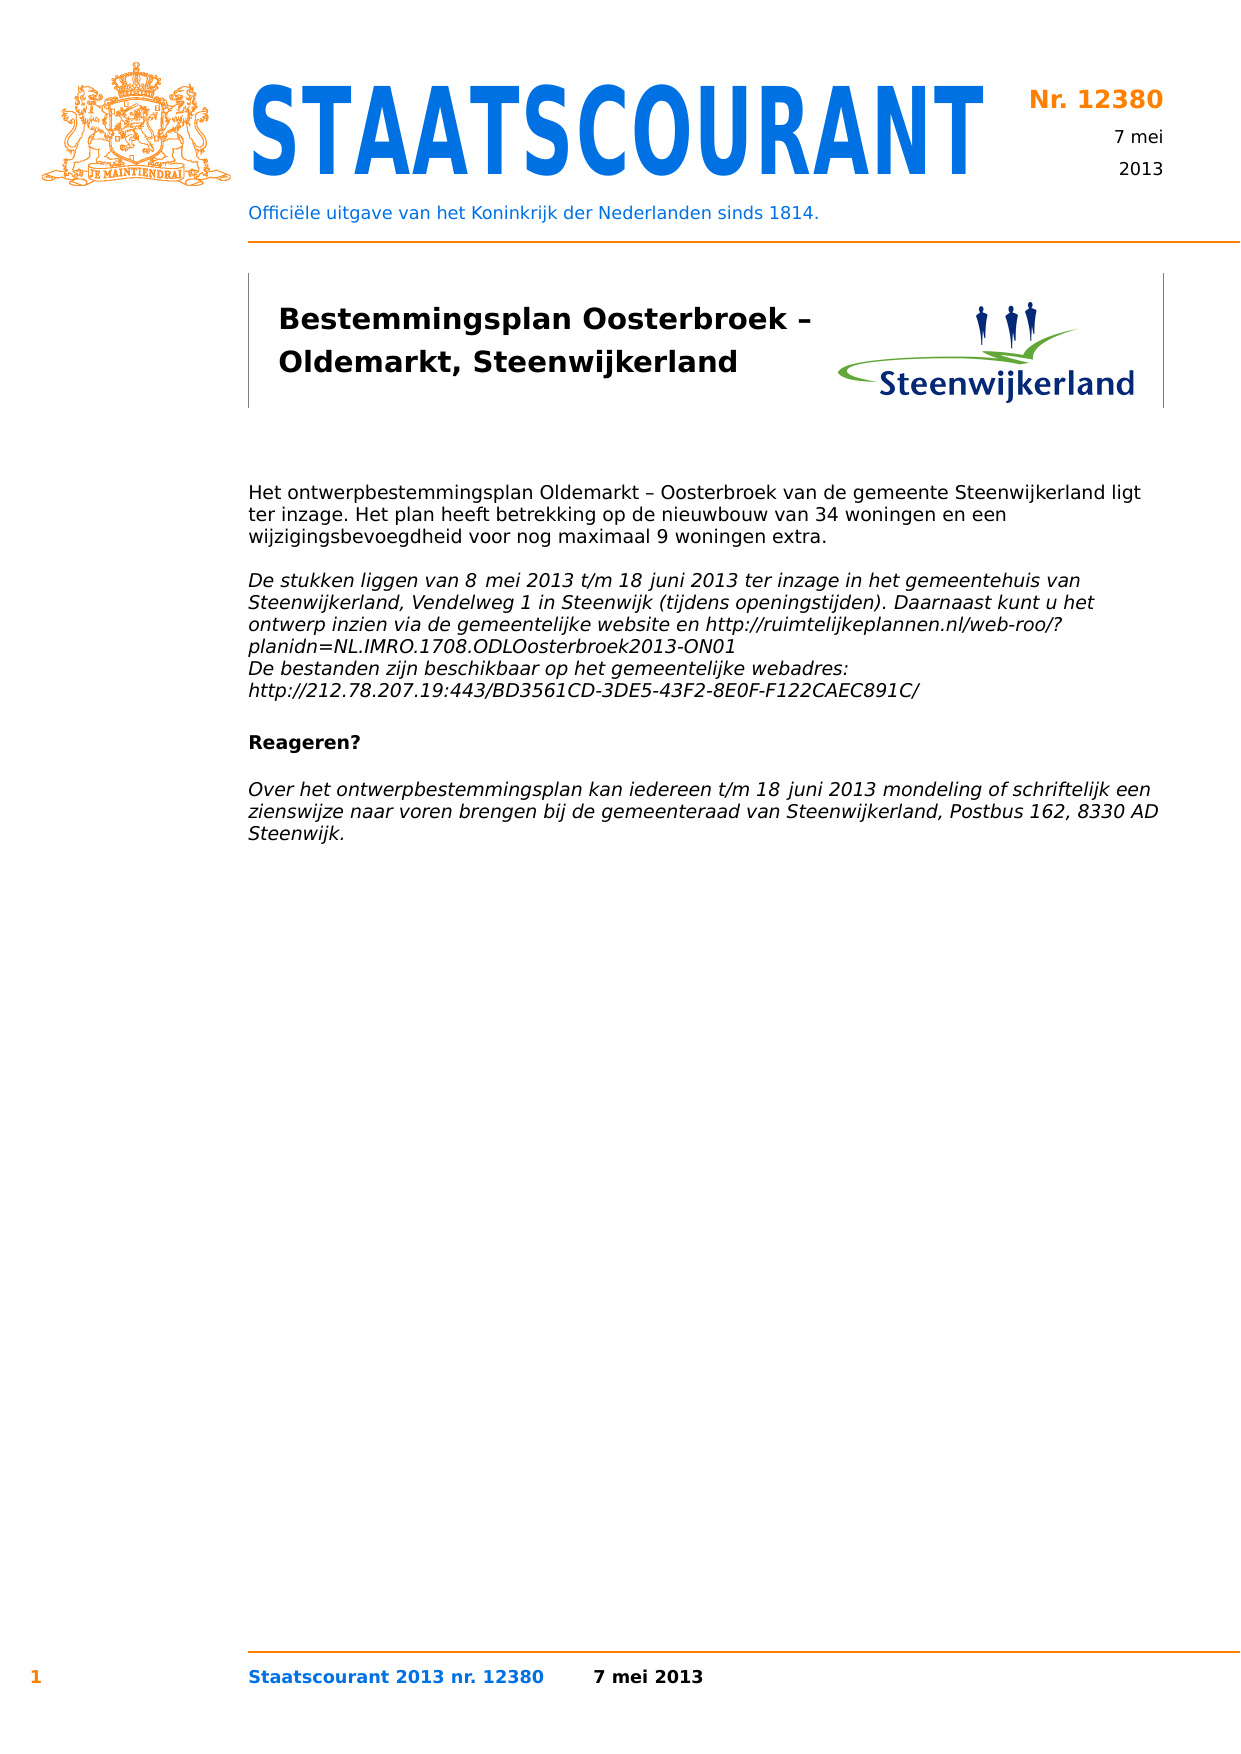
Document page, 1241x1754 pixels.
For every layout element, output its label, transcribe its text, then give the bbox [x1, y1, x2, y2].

text Over het ontwerpbestemmingsplan kan iedereen t/m 18 juni 2013 mondeling of schriftelijk een zienswijze naar voren brengen bij de gemeenteraad van Steenwijkerland, Postbus 162, 8330 AD Steenwijk. [248, 779, 1163, 845]
table_header Nr. 12380 [998, 62, 1240, 121]
text De stukken liggen van 8 mei 2013 t/m 18 juni 2013 ter inzage in het gemeentehuis van Steenwijkerland, Vendelweg 1 in Steenwijk (tijdens openingstijden). Daarnaast kunt u het ontwerp inzien via de gemeentelijke website en http://ruimtelijkeplannen.nl/web-roo/?planidn=NL.IMRO.1708.ODLOosterbroek2013-ON01 [248, 570, 1163, 658]
text De bestanden zijn beschikbaar op het gemeentelijke webadres: http://212.78.207.19:443/BD3561CD-3DE5-43F2-8E0F-F122CAEC891C/ [248, 658, 1163, 702]
picture [41, 62, 231, 186]
table_header STAATSCOURANT [248, 62, 998, 203]
table_cell Officiële uitgave van het Koninkrijk der Nederlanden sinds 1814. [248, 203, 1240, 241]
table_header [25, 62, 248, 241]
text Het ontwerpbestemmingsplan Oldemarkt – Oosterbroek van de gemeente Steenwijkerland ligt ter inzage. Het plan heeft betrekking op de nieuwbouw van 34 woningen en een wijzigingsbevoegdheid voor nog maximaal 9 woningen extra. [248, 482, 1163, 548]
subtitle Reageren? [248, 732, 1163, 754]
subtitle Bestemmingsplan Oosterbroek – Oldemarkt, Steenwijkerland [249, 273, 1163, 408]
picture [838, 302, 1134, 403]
table_cell 2013 [998, 153, 1240, 203]
table_cell 7 mei [998, 121, 1240, 153]
